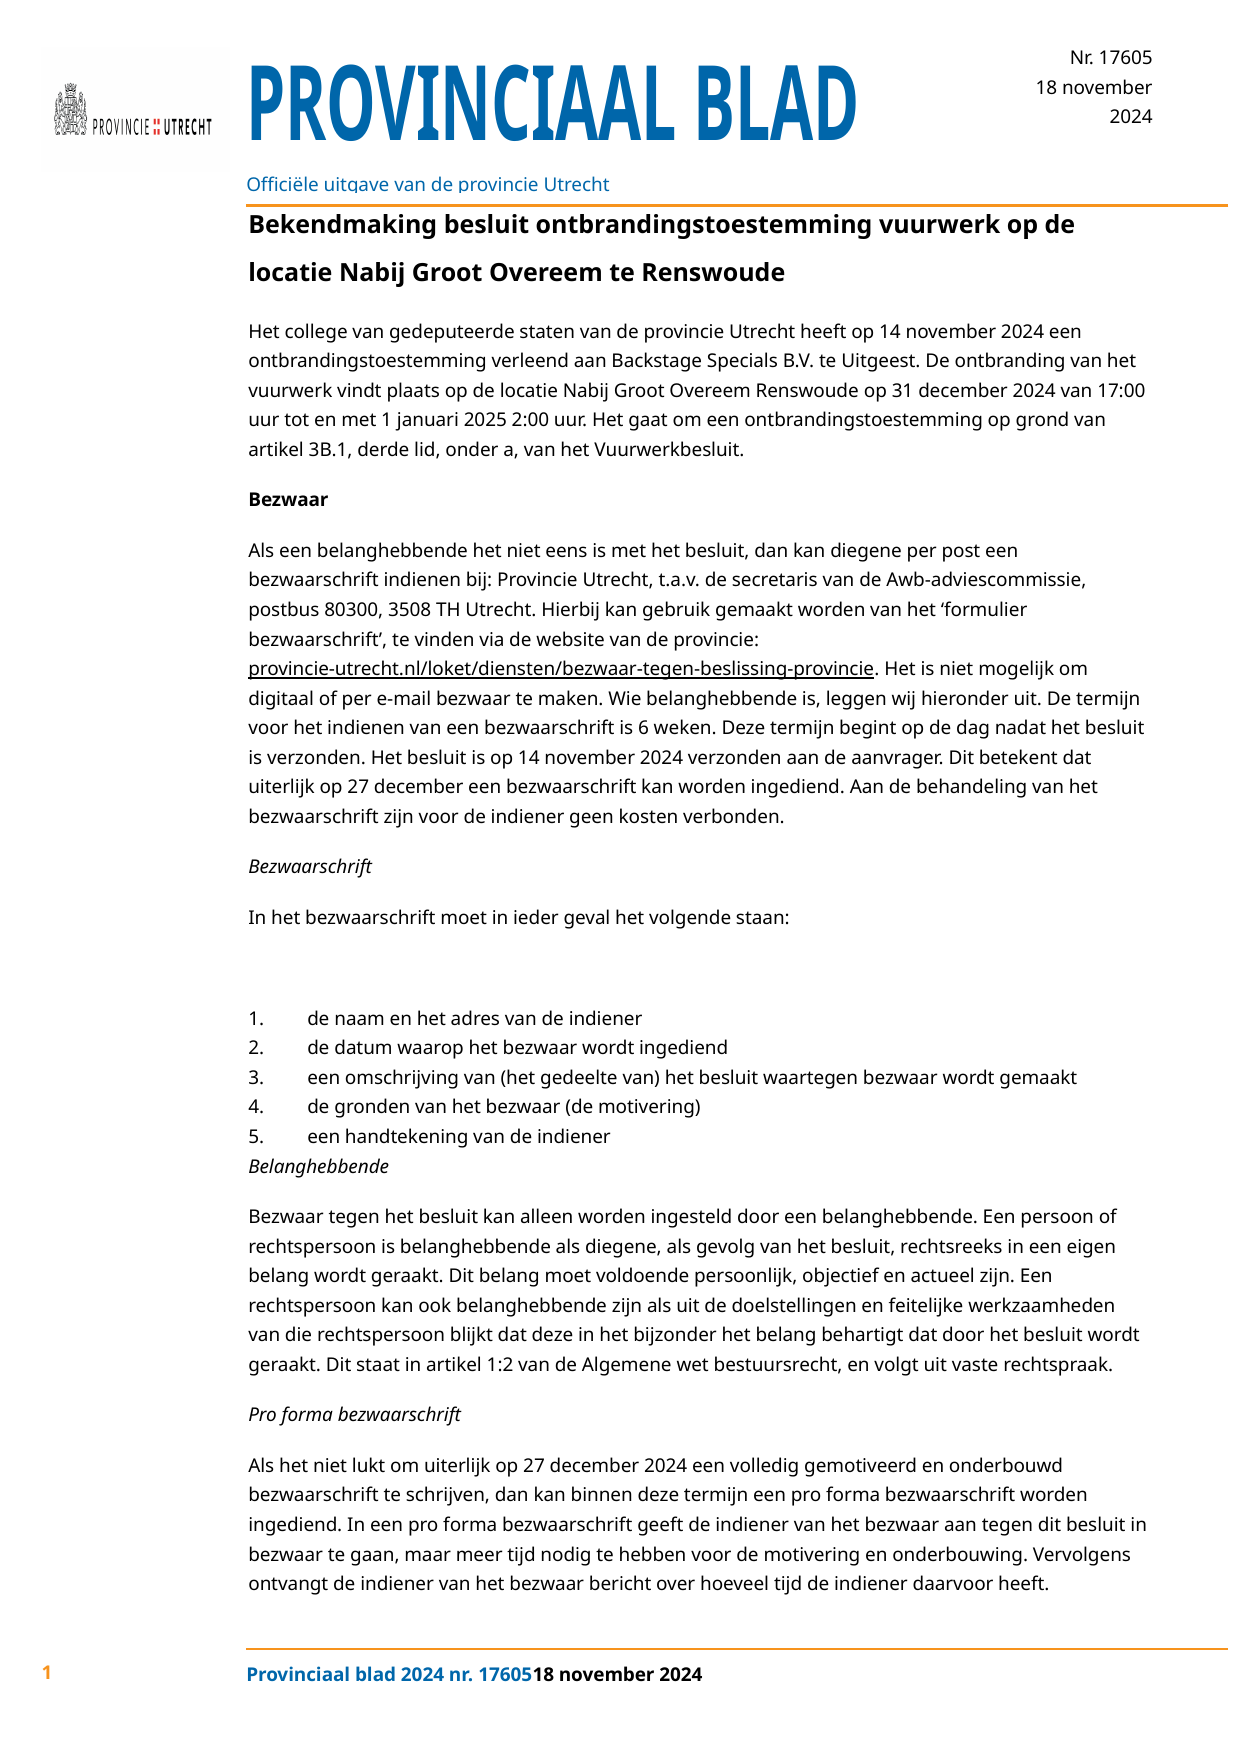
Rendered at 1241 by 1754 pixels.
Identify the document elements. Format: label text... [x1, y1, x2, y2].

text Bezwaar tegen het besluit kan alleen worden ingesteld door een belanghebbende. Een persoon of rechtspersoon is belanghebbende als diegene, als gevolg van het besluit, rechtsreeks in een eigen belang wordt geraakt. Dit belang moet voldoende persoonlijk, objectief en actueel zijn. Een rechtspersoon kan ook belanghebbende zijn als uit de doelstellingen en feitelijke werkzaamheden van die rechtspersoon blijkt dat deze in het bijzonder het belang behartigt dat door het besluit wordt geraakt. Dit staat in artikel 1:2 van de Algemene wet bestuursrecht, en volgt uit vaste rechtspraak. [248, 1203, 1152, 1377]
text Bezwaar [248, 487, 1152, 512]
text Belanghebbende [248, 1153, 1152, 1179]
text Pro forma bezwaarschrift [248, 1402, 1152, 1427]
list de naam en het adres van de indiener [248, 1005, 1152, 1031]
text Als een belanghebbende het niet eens is met het besluit, dan kan diegene per post een bezwaarschrift indienen bij: Provincie Utrecht, t.a.v. de secretaris van de Awb-adviescommissie, postbus 80300, 3508 TH Utrecht. Hierbij kan gebruik gemaakt worden van het ‘formulier bezwaarschrift’, te vinden via de website van de provincie: provincie-utrecht.nl/loket/diensten/bezwaar-tegen-beslissing-provincie. Het is niet mogelijk om digitaal of per e-mail bezwaar te maken. Wie belanghebbende is, leggen wij hieronder uit. De termijn voor het indienen van een bezwaarschrift is 6 weken. Deze termijn begint op de dag nadat het besluit is verzonden. Het besluit is op 14 november 2024 verzonden aan de aanvrager. Dit betekent dat uiterlijk op 27 december een bezwaarschrift kan worden ingediend. Aan de behandeling van het bezwaarschrift zijn voor de indiener geen kosten verbonden. [248, 537, 1152, 829]
text Als het niet lukt om uiterlijk op 27 december 2024 een volledig gemotiveerd en onderbouwd bezwaarschrift te schrijven, dan kan binnen deze termijn een pro forma bezwaarschrift worden ingediend. In een pro forma bezwaarschrift geeft de indiener van het bezwaar aan tegen dit besluit in bezwaar te gaan, maar meer tijd nodig te hebben voor de motivering en onderbouwing. Vervolgens ontvangt de indiener van het bezwaar bericht over hoeveel tijd de indiener daarvoor heeft. [248, 1452, 1152, 1596]
text Het college van gedeputeerde staten van de provincie Utrecht heeft op 14 november 2024 een ontbrandingstoestemming verleend aan Backstage Specials B.V. te Uitgeest. De ontbranding van het vuurwerk vindt plaats op de locatie Nabij Groot Overeem Renswoude op 31 december 2024 van 17:00 uur tot en met 1 januari 2025 2:00 uur. Het gaat om een ontbrandingstoestemming op grond van artikel 3B.1, derde lid, onder a, van het Vuurwerkbesluit. [248, 318, 1152, 462]
list de gronden van het bezwaar (de motivering) [248, 1094, 1152, 1119]
list een omschrijving van (het gedeelte van) het besluit waartegen bezwaar wordt gemaakt [248, 1064, 1152, 1090]
text In het bezwaarschrift moet in ieder geval het volgende staan: [248, 904, 1152, 930]
text Bekendmaking besluit ontbrandingstoestemming vuurwerk op de locatie Nabij Groot Overeem te Renswoude [248, 207, 1152, 288]
text Bezwaarschrift [248, 854, 1152, 879]
picture [41, 47, 231, 172]
list een handtekening van de indiener [248, 1123, 1152, 1149]
list de datum waarop het bezwaar wordt ingediend [248, 1034, 1152, 1060]
